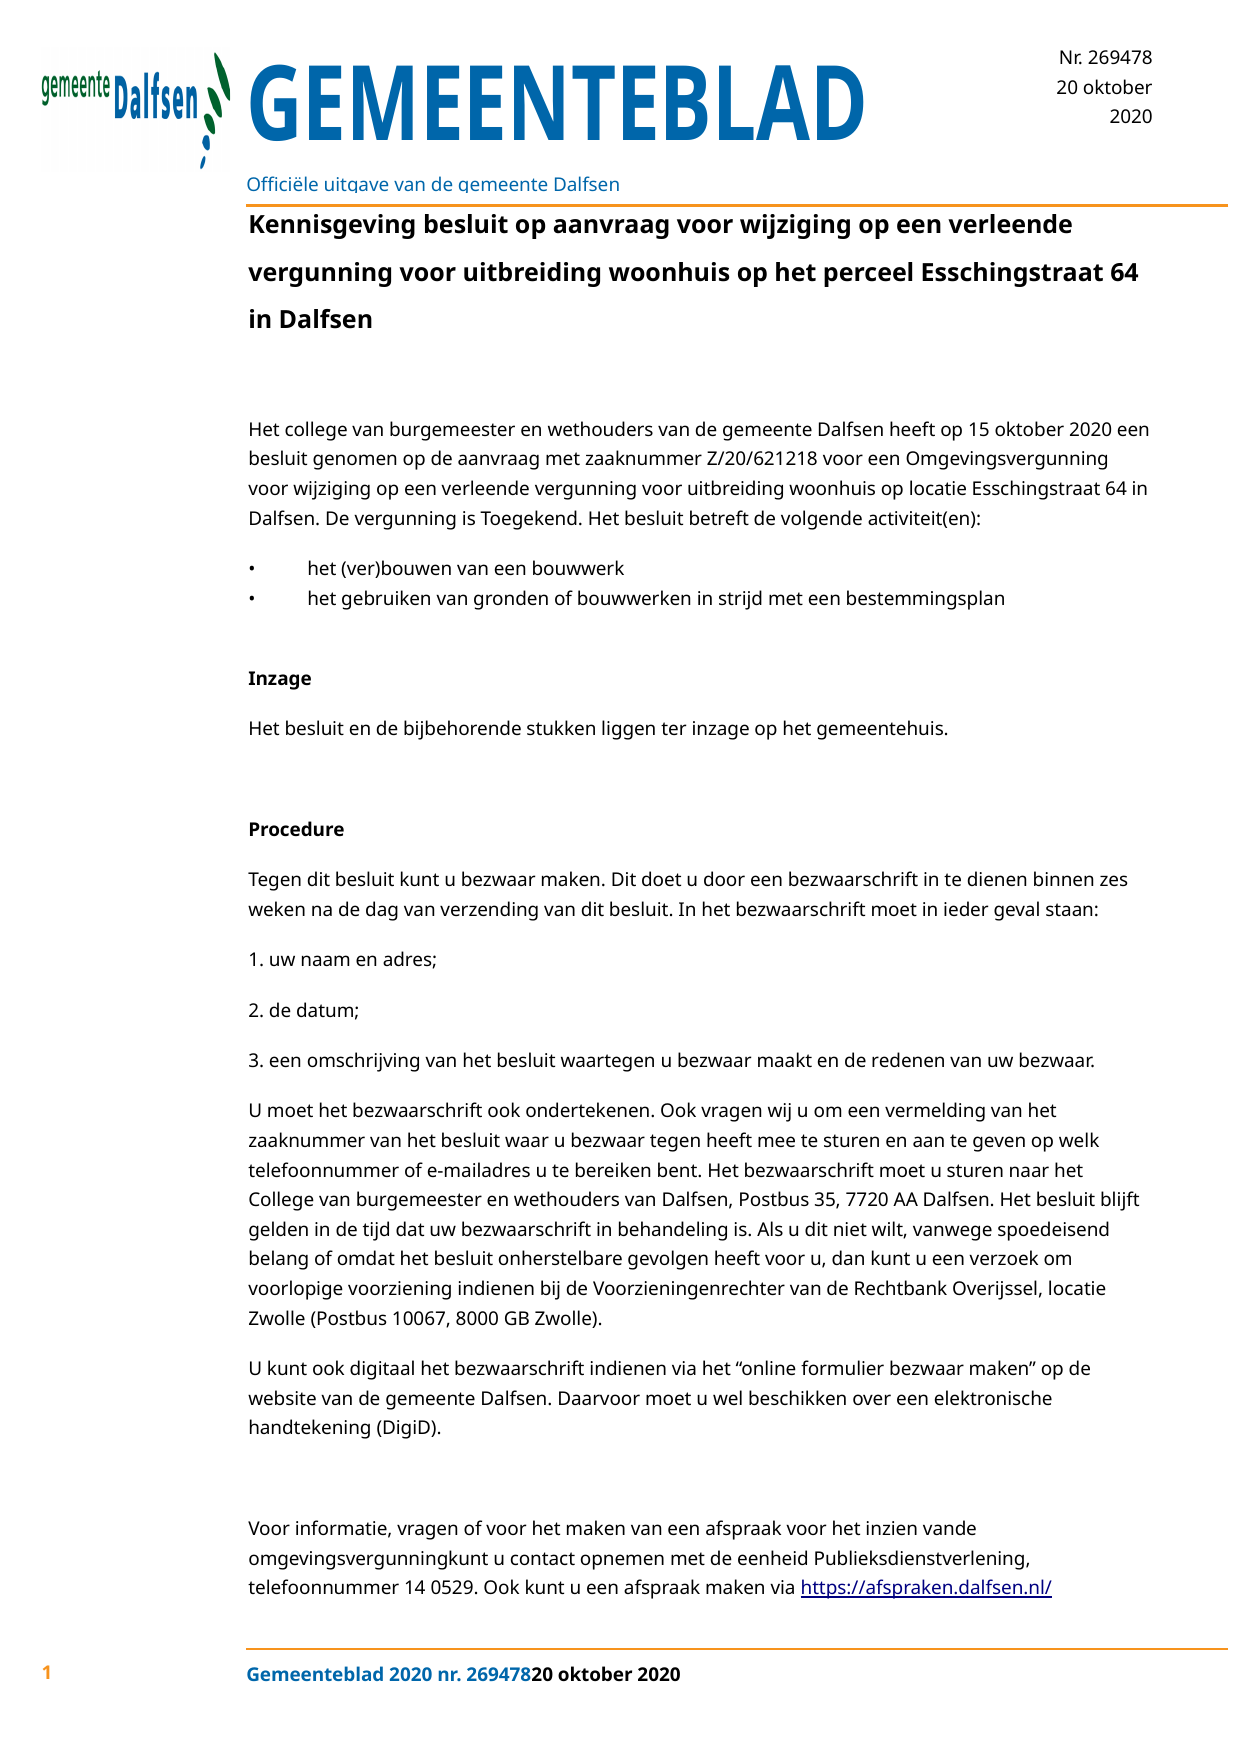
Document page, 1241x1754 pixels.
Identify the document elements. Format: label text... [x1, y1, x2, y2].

text Kennisgeving besluit op aanvraag voor wijziging op een verleende vergunning voor uitbreiding woonhuis op het perceel Esschingstraat 64 in Dalfsen [248, 207, 1152, 336]
text Het college van burgemeester en wethouders van de gemeente Dalfsen heeft op 15 oktober 2020 een besluit genomen op de aanvraag met zaaknummer Z/20/621218 voor een Omgevingsvergunning voor wijziging op een verleende vergunning voor uitbreiding woonhuis op locatie Esschingstraat 64 in Dalfsen. De vergunning is Toegekend. Het besluit betreft de volgende activiteit(en): [248, 416, 1152, 530]
text 3. een omschrijving van het besluit waartegen u bezwaar maakt en de redenen van uw bezwaar. [248, 1047, 1152, 1073]
text Het besluit en de bijbehorende stukken liggen ter inzage op het gemeentehuis. [248, 715, 1152, 741]
text Tegen dit besluit kunt u bezwaar maken. Dit doet u door een bezwaarschrift in te dienen binnen zes weken na de dag van verzending van dit besluit. In het bezwaarschrift moet in ieder geval staan: [248, 866, 1152, 922]
picture [41, 47, 231, 172]
text U kunt ook digitaal het bezwaarschrift indienen via het “online formulier bezwaar maken” op de website van de gemeente Dalfsen. Daarvoor moet u wel beschikken over een elektronische handtekening (DigiD). [248, 1355, 1152, 1440]
text Inzage [248, 665, 1152, 690]
text U moet het bezwaarschrift ook ondertekenen. Ook vragen wij u om een vermelding van het zaaknummer van het besluit waar u bezwaar tegen heeft mee te sturen en aan te geven op welk telefoonnummer of e-mailadres u te bereiken bent. Het bezwaarschrift moet u sturen naar het College van burgemeester en wethouders van Dalfsen, Postbus 35, 7720 AA Dalfsen. Het besluit blijft gelden in de tijd dat uw bezwaarschrift in behandeling is. Als u dit niet wilt, vanwege spoedeisend belang of omdat het besluit onherstelbare gevolgen heeft voor u, dan kunt u een verzoek om voorlopige voorziening indienen bij de Voorzieningenrechter van de Rechtbank Overijssel, locatie Zwolle (Postbus 10067, 8000 GB Zwolle). [248, 1098, 1152, 1330]
list het (ver)bouwen van een bouwwerk [248, 555, 1152, 581]
text 2. de datum; [248, 997, 1152, 1022]
list het gebruiken van gronden of bouwwerken in strijd met een bestemmingsplan [248, 585, 1152, 610]
text Voor informatie, vragen of voor het maken van een afspraak voor het inzien vande omgevingsvergunningkunt u contact opnemen met de eenheid Publieksdienstverlening, telefoonnummer 14 0529. Ook kunt u een afspraak maken via https://afspraken.dalfsen.nl/ [248, 1515, 1152, 1600]
text 1. uw naam en adres; [248, 946, 1152, 972]
text Procedure [248, 816, 1152, 842]
